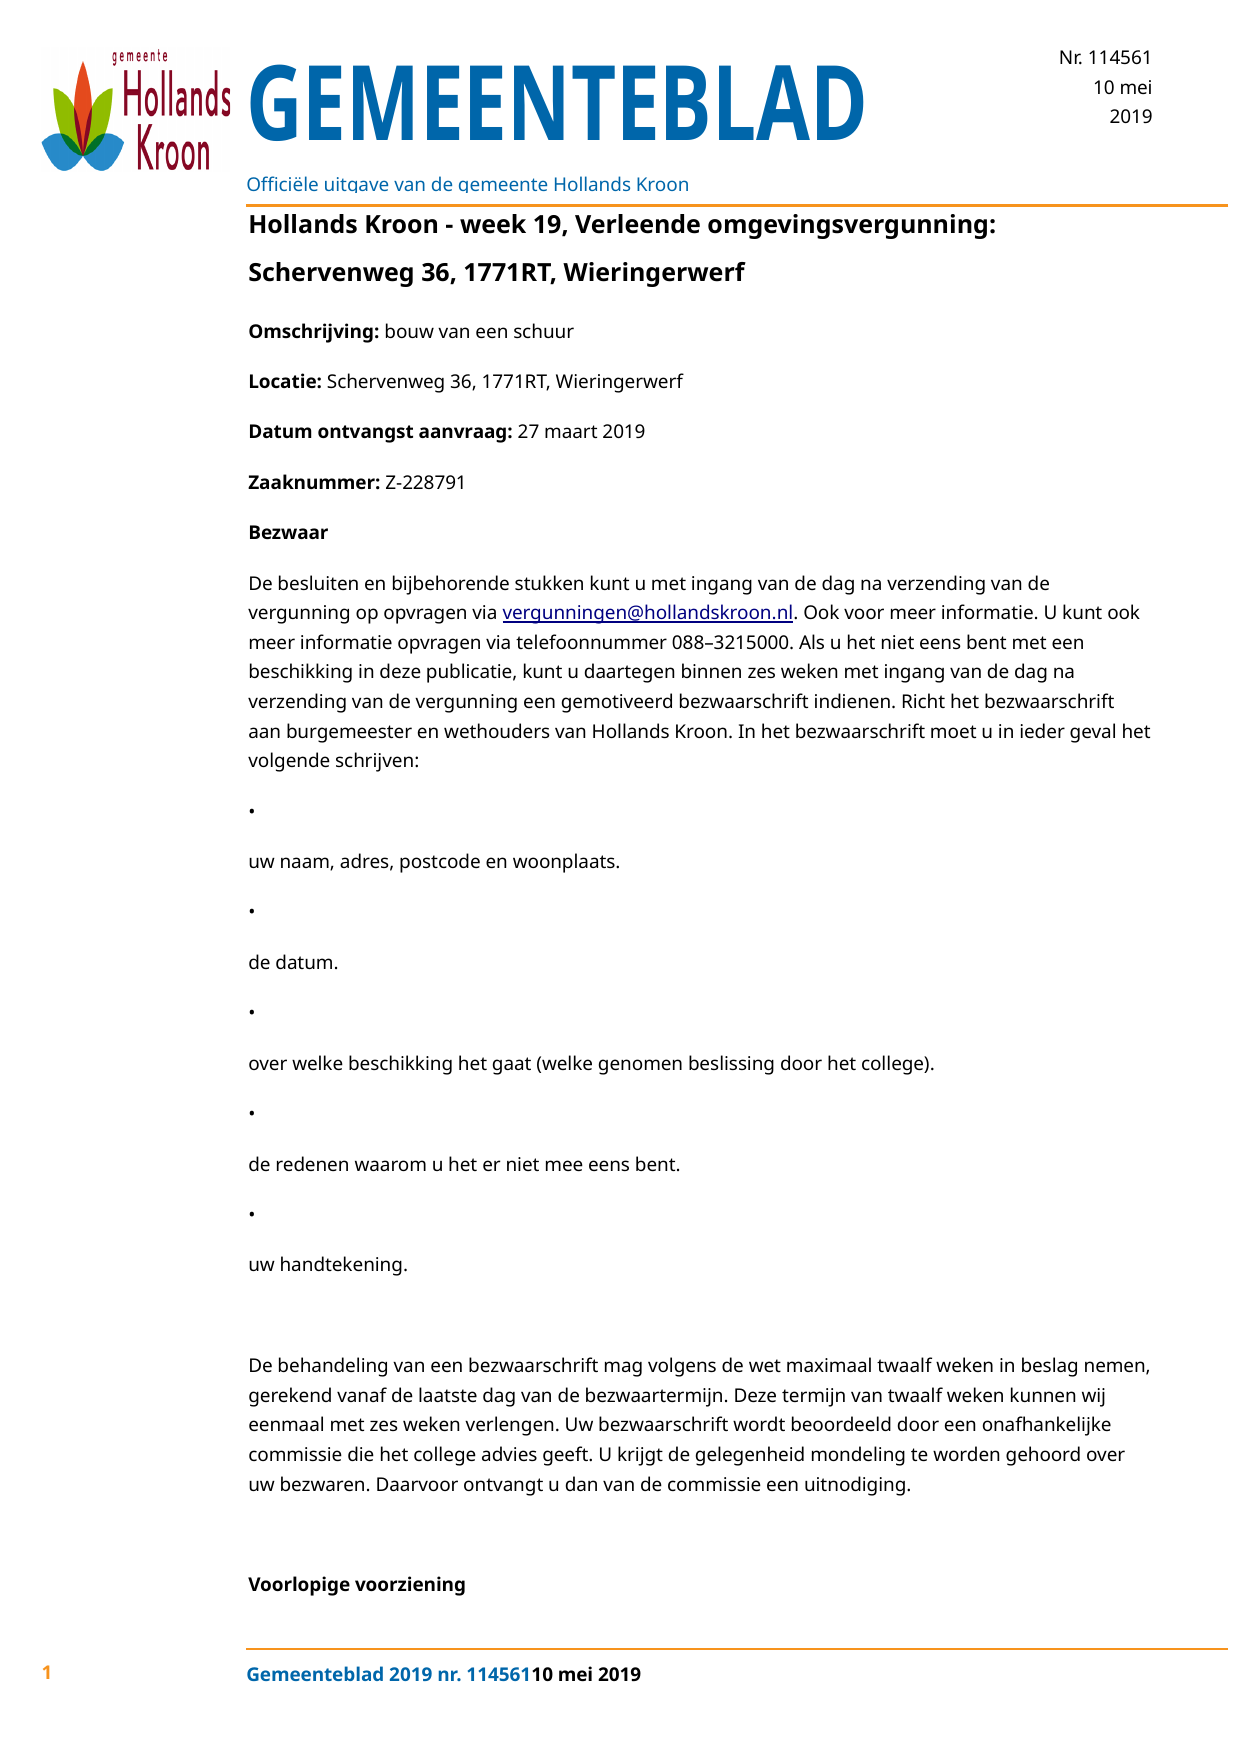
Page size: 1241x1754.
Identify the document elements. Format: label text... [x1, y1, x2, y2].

text • [248, 798, 1152, 824]
text • [248, 1201, 1152, 1227]
text over welke beschikking het gaat (welke genomen beslissing door het college). [248, 1050, 1152, 1076]
text Datum ontvangst aanvraag: 27 maart 2019 [248, 419, 1152, 444]
text uw naam, adres, postcode en woonplaats. [248, 848, 1152, 874]
text De besluiten en bijbehorende stukken kunt u met ingang van de dag na verzending van de vergunning op opvragen via vergunningen@hollandskroon.nl. Ook voor meer informatie. U kunt ook meer informatie opvragen via telefoonnummer 088–3215000. Als u het niet eens bent met een beschikking in deze publicatie, kunt u daartegen binnen zes weken met ingang van de dag na verzending van de vergunning een gemotiveerd bezwaarschrift indienen. Richt het bezwaarschrift aan burgemeester en wethouders van Hollands Kroon. In het bezwaarschrift moet u in ieder geval het volgende schrijven: [248, 570, 1152, 773]
text • [248, 999, 1152, 1025]
text Locatie: Schervenweg 36, 1771RT, Wieringerwerf [248, 368, 1152, 394]
text Omschrijving: bouw van een schuur [248, 318, 1152, 344]
text Voorlopige voorziening [248, 1572, 1152, 1597]
text Hollands Kroon - week 19, Verleende omgevingsvergunning: Schervenweg 36, 1771RT, Wieringerwerf [248, 207, 1152, 288]
text uw handtekening. [248, 1252, 1152, 1277]
text de redenen waarom u het er niet mee eens bent. [248, 1151, 1152, 1177]
text Zaaknummer: Z-228791 [248, 469, 1152, 495]
text • [248, 899, 1152, 924]
text De behandeling van een bezwaarschrift mag volgens de wet maximaal twaalf weken in beslag nemen, gerekend vanaf de laatste dag van de bezwaartermijn. Deze termijn van twaalf weken kunnen wij eenmaal met zes weken verlengen. Uw bezwaarschrift wordt beoordeeld door een onafhankelijke commissie die het college advies geeft. U krijgt de gelegenheid mondeling te worden gehoord over uw bezwaren. Daarvoor ontvangt u dan van de commissie een uitnodiging. [248, 1352, 1152, 1497]
text Bezwaar [248, 519, 1152, 545]
picture [41, 47, 231, 172]
text • [248, 1100, 1152, 1126]
text de datum. [248, 949, 1152, 975]
